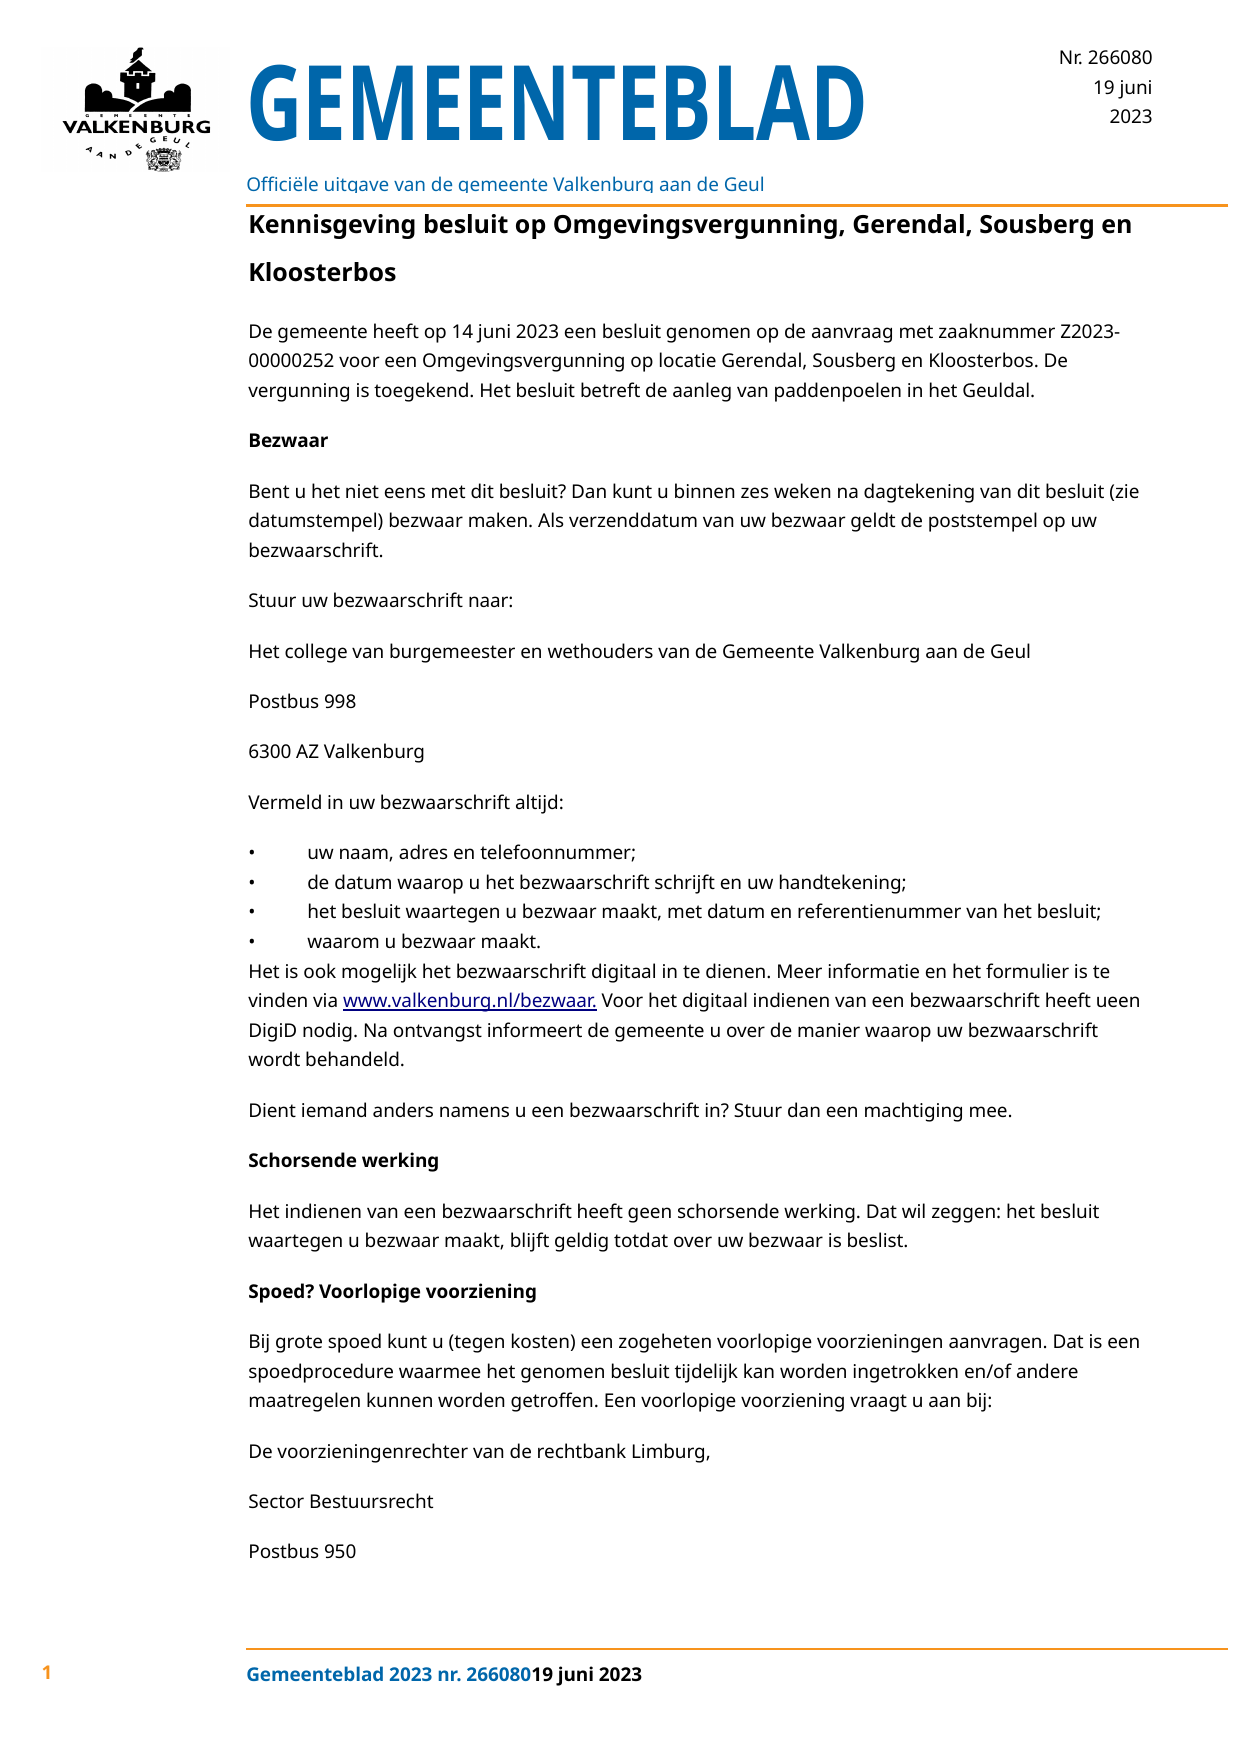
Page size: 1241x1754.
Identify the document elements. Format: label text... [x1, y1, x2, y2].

text Het is ook mogelijk het bezwaarschrift digitaal in te dienen. Meer informatie en het formulier is te vinden via www.valkenburg.nl/bezwaar. Voor het digitaal indienen van een bezwaarschrift heeft ueen DigiD nodig. Na ontvangst informeert de gemeente u over de manier waarop uw bezwaarschrift wordt behandeld. [248, 958, 1152, 1072]
text De gemeente heeft op 14 juni 2023 een besluit genomen op de aanvraag met zaaknummer Z2023-00000252 voor een Omgevingsvergunning op locatie Gerendal, Sousberg en Kloosterbos. De vergunning is toegekend. Het besluit betreft de aanleg van paddenpoelen in het Geuldal. [248, 318, 1152, 403]
text Spoed? Voorlopige voorziening [248, 1278, 1152, 1304]
text De voorzieningenrechter van de rechtbank Limburg, [248, 1438, 1152, 1464]
text Kennisgeving besluit op Omgevingsvergunning, Gerendal, Sousberg en Kloosterbos [248, 207, 1152, 288]
picture [41, 47, 231, 172]
list uw naam, adres en telefoonnummer; [248, 839, 1152, 865]
text Dient iemand anders namens u een bezwaarschrift in? Stuur dan een machtiging mee. [248, 1097, 1152, 1123]
list de datum waarop u het bezwaarschrift schrijft en uw handtekening; [248, 869, 1152, 895]
text Stuur uw bezwaarschrift naar: [248, 587, 1152, 613]
text Het college van burgemeester en wethouders van de Gemeente Valkenburg aan de Geul [248, 638, 1152, 664]
text Vermeld in uw bezwaarschrift altijd: [248, 789, 1152, 815]
text Het indienen van een bezwaarschrift heeft geen schorsende werking. Dat wil zeggen: het besluit waartegen u bezwaar maakt, blijft geldig totdat over uw bezwaar is beslist. [248, 1198, 1152, 1253]
text Bezwaar [248, 427, 1152, 453]
text Bent u het niet eens met dit besluit? Dan kunt u binnen zes weken na dagtekening van dit besluit (zie datumstempel) bezwaar maken. Als verzenddatum van uw bezwaar geldt de poststempel op uw bezwaarschrift. [248, 478, 1152, 563]
text Schorsende werking [248, 1147, 1152, 1173]
text 6300 AZ Valkenburg [248, 739, 1152, 764]
list waarom u bezwaar maakt. [248, 928, 1152, 954]
text Postbus 998 [248, 688, 1152, 714]
text Postbus 950 [248, 1539, 1152, 1564]
list het besluit waartegen u bezwaar maakt, met datum en referentienummer van het besluit; [248, 899, 1152, 924]
text Bij grote spoed kunt u (tegen kosten) een zogeheten voorlopige voorzieningen aanvragen. Dat is een spoedprocedure waarmee het genomen besluit tijdelijk kan worden ingetrokken en/of andere maatregelen kunnen worden getroffen. Een voorlopige voorziening vraagt u aan bij: [248, 1328, 1152, 1413]
text Sector Bestuursrecht [248, 1488, 1152, 1514]
